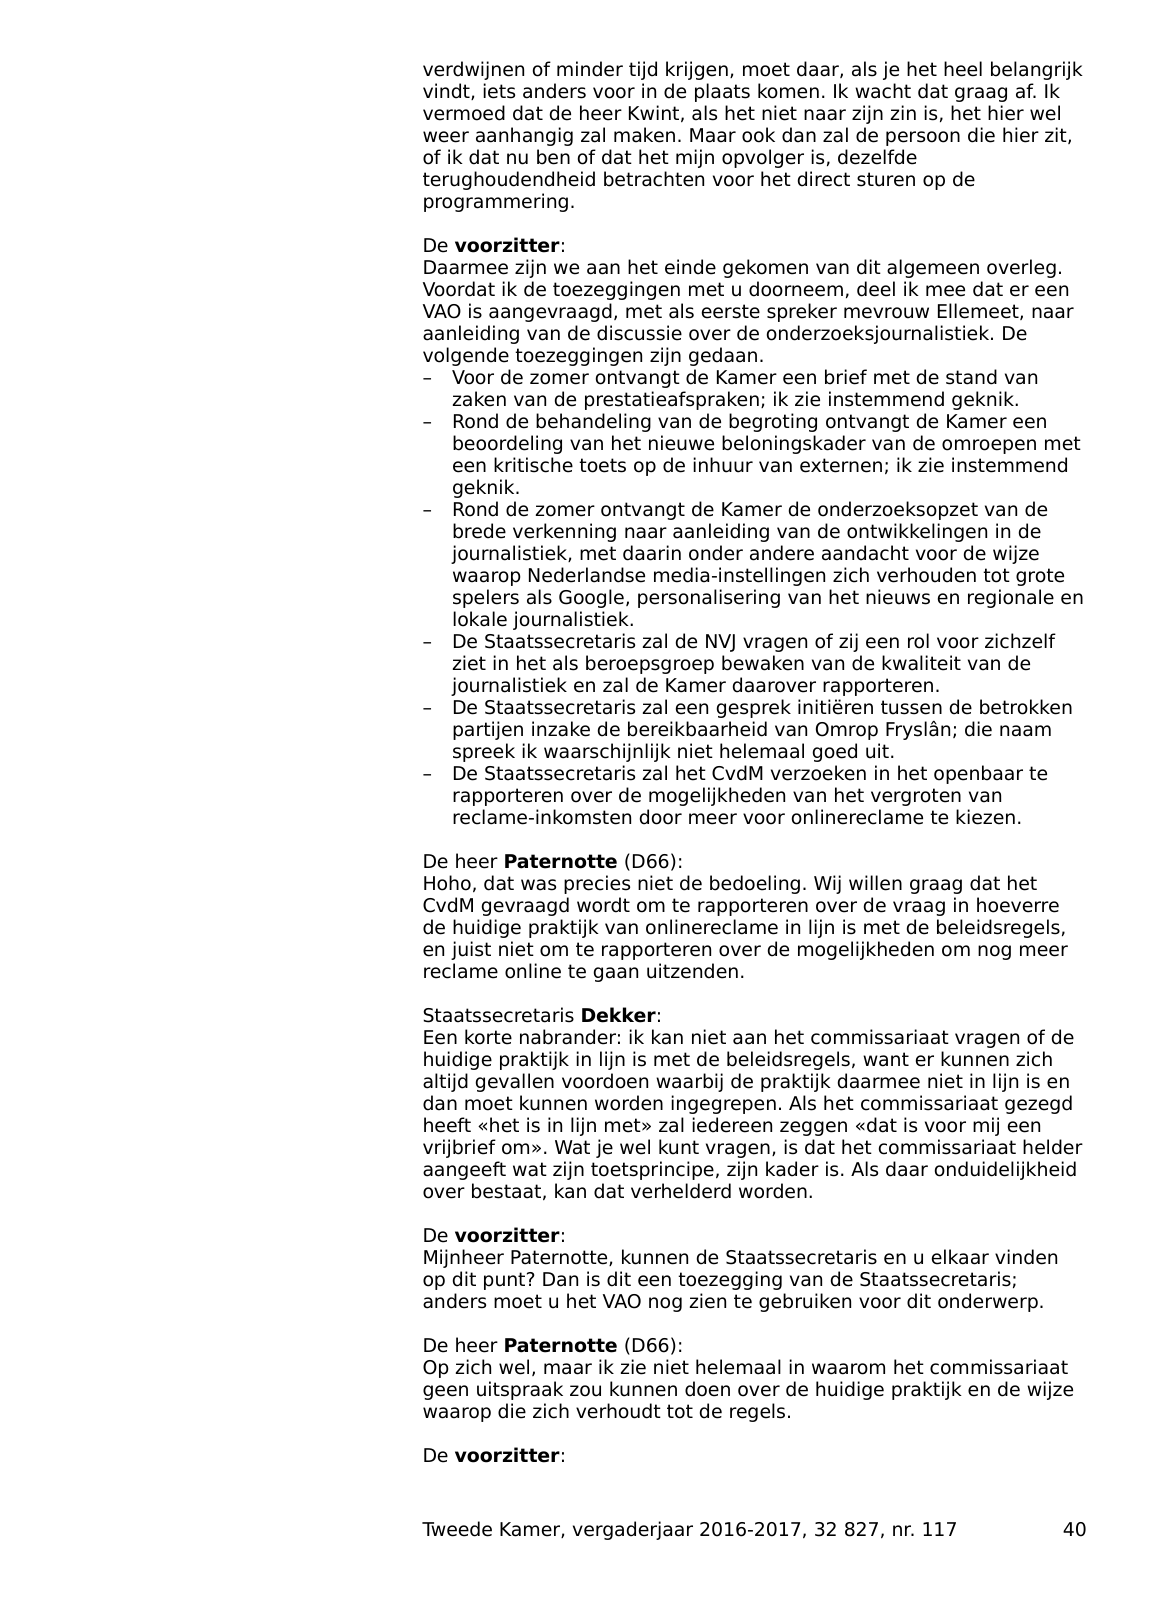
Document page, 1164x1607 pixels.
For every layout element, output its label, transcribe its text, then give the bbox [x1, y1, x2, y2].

text Op zich wel, maar ik zie niet helemaal in waarom het commissariaat geen uitspraak zou kunnen doen over de huidige praktijk en de wijze waarop die zich verhoudt tot de regels. [422, 1357, 1087, 1423]
text – Rond de behandeling van de begroting ontvangt de Kamer een beoordeling van het nieuwe beloningskader van de omroepen met een kritische toets op de inhuur van externen; ik zie instemmend geknik. [422, 411, 1087, 499]
text De heer Paternotte (D66): [422, 851, 1087, 873]
text Daarmee zijn we aan het einde gekomen van dit algemeen overleg. Voordat ik de toezeggingen met u doorneem, deel ik mee dat er een VAO is aangevraagd, met als eerste spreker mevrouw Ellemeet, naar aanleiding van de discussie over de onderzoeksjournalistiek. De volgende toezeggingen zijn gedaan. [422, 257, 1087, 367]
text verdwijnen of minder tijd krijgen, moet daar, als je het heel belangrijk vindt, iets anders voor in de plaats komen. Ik wacht dat graag af. Ik vermoed dat de heer Kwint, als het niet naar zijn zin is, het hier wel weer aanhangig zal maken. Maar ook dan zal de persoon die hier zit, of ik dat nu ben of dat het mijn opvolger is, dezelfde terughoudendheid betrachten voor het direct sturen op de programmering. [422, 59, 1087, 213]
text – Rond de zomer ontvangt de Kamer de onderzoeksopzet van de brede verkenning naar aanleiding van de ontwikkelingen in de journalistiek, met daarin onder andere aandacht voor de wijze waarop Nederlandse media-instellingen zich verhouden tot grote spelers als Google, personalisering van het nieuws en regionale en lokale journalistiek. [422, 499, 1087, 631]
text – De Staatssecretaris zal een gesprek initiëren tussen de betrokken partijen inzake de bereikbaarheid van Omrop Fryslân; die naam spreek ik waarschijnlijk niet helemaal goed uit. [422, 697, 1087, 763]
text Mijnheer Paternotte, kunnen de Staatssecretaris en u elkaar vinden op dit punt? Dan is dit een toezegging van de Staatssecretaris; anders moet u het VAO nog zien te gebruiken voor dit onderwerp. [422, 1247, 1087, 1313]
text – De Staatssecretaris zal het CvdM verzoeken in het openbaar te rapporteren over de mogelijkheden van het vergroten van reclame-inkomsten door meer voor onlinereclame te kiezen. [422, 763, 1087, 828]
text Een korte nabrander: ik kan niet aan het commissariaat vragen of de huidige praktijk in lijn is met de beleidsregels, want er kunnen zich altijd gevallen voordoen waarbij de praktijk daarmee niet in lijn is en dan moet kunnen worden ingegrepen. Als het commissariaat gezegd heeft «het is in lijn met» zal iedereen zeggen «dat is voor mij een vrijbrief om». Wat je wel kunt vragen, is dat het commissariaat helder aangeeft wat zijn toetsprincipe, zijn kader is. Als daar onduidelijkheid over bestaat, kan dat verhelderd worden. [422, 1027, 1087, 1203]
text Hoho, dat was precies niet de bedoeling. Wij willen graag dat het CvdM gevraagd wordt om te rapporteren over de vraag in hoeverre de huidige praktijk van onlinereclame in lijn is met de beleidsregels, en juist niet om te rapporteren over de mogelijkheden om nog meer reclame online te gaan uitzenden. [422, 873, 1087, 983]
text – De Staatssecretaris zal de NVJ vragen of zij een rol voor zichzelf ziet in het als beroepsgroep bewaken van de kwaliteit van de journalistiek en zal de Kamer daarover rapporteren. [422, 631, 1087, 697]
text De heer Paternotte (D66): [422, 1335, 1087, 1357]
text De voorzitter: [422, 1445, 1087, 1467]
text De voorzitter: [422, 1225, 1087, 1247]
text De voorzitter: [422, 235, 1087, 257]
text Staatssecretaris Dekker: [422, 1005, 1087, 1027]
text – Voor de zomer ontvangt de Kamer een brief met de stand van zaken van de prestatieafspraken; ik zie instemmend geknik. [422, 367, 1087, 411]
